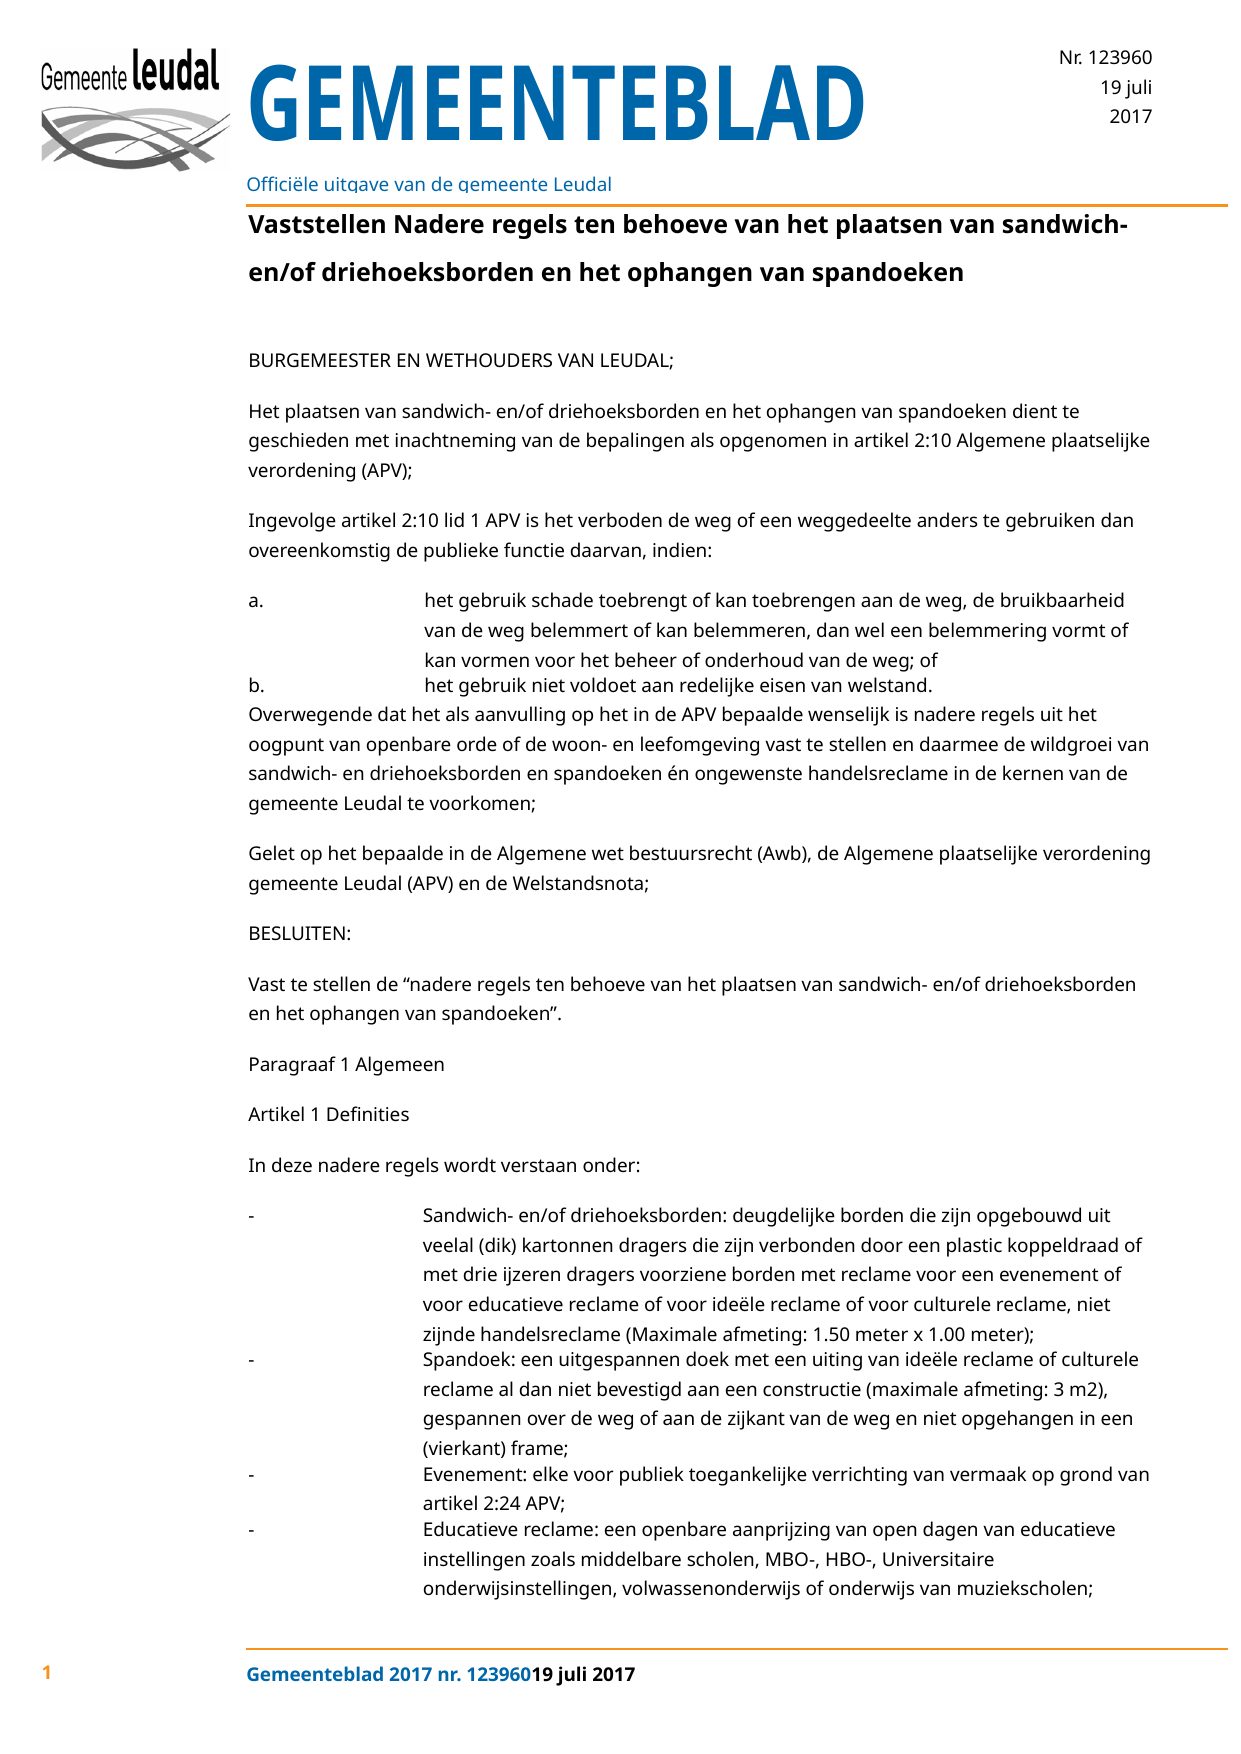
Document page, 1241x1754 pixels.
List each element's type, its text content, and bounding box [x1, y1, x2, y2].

text Gelet op het bepaalde in de Algemene wet bestuursrecht (Awb), de Algemene plaatselijke verordening gemeente Leudal (APV) en de Welstandsnota; [248, 841, 1152, 896]
text Artikel 1 Definities [248, 1101, 1152, 1127]
text Overwegende dat het als aanvulling op het in de APV bepaalde wenselijk is nadere regels uit het oogpunt van openbare orde of de woon- en leefomgeving vast te stellen en daarmee de wildgroei van sandwich- en driehoeksborden en spandoeken én ongewenste handelsreclame in de kernen van de gemeente Leudal te voorkomen; [248, 701, 1152, 816]
text Het plaatsen van sandwich- en/of driehoeksborden en het ophangen van spandoeken dient te geschieden met inachtneming van de bepalingen als opgenomen in artikel 2:10 Algemene plaatselijke verordening (APV); [248, 398, 1152, 483]
text BESLUITEN: [248, 921, 1152, 946]
table_header a. [248, 588, 424, 672]
table_cell b. [248, 673, 424, 698]
table_cell Evenement: elke voor publiek toegankelijke verrichting van vermaak op grond van artikel 2:24 APV; [423, 1461, 1152, 1516]
text Vast te stellen de “nadere regels ten behoeve van het plaatsen van sandwich- en/of driehoeksborden en het ophangen van spandoeken”. [248, 971, 1152, 1026]
text Vaststellen Nadere regels ten behoeve van het plaatsen van sandwich- en/of driehoeksborden en het ophangen van spandoeken [248, 207, 1152, 288]
picture [41, 47, 231, 172]
table_cell Spandoek: een uitgespannen doek met een uiting van ideële reclame of culturele reclame al dan niet bevestigd aan een constructie (maximale afmeting: 3 m2), gespannen over de weg of aan de zijkant van de weg en niet opgehangen in een (vierkant) frame; [423, 1346, 1152, 1461]
table_header het gebruik schade toebrengt of kan toebrengen aan de weg, de bruikbaarheid van de weg belemmert of kan belemmeren, dan wel een belemmering vormt of kan vormen voor het beheer of onderhoud van de weg; of [424, 588, 1152, 672]
table_cell het gebruik niet voldoet aan redelijke eisen van welstand. [424, 673, 1152, 698]
text In deze nadere regels wordt verstaan onder: [248, 1152, 1152, 1178]
table_header Sandwich- en/of driehoeksborden: deugdelijke borden die zijn opgebouwd uit veelal (dik) kartonnen dragers die zijn verbonden door een plastic koppeldraad of met drie ijzeren dragers voorziene borden met reclame voor een evenement of voor educatieve reclame of voor ideële reclame of voor culturele reclame, niet zijnde handelsreclame (Maximale afmeting: 1.50 meter x 1.00 meter); [423, 1203, 1152, 1346]
table_cell - [248, 1516, 423, 1601]
table_header - [248, 1203, 423, 1346]
table_cell - [248, 1461, 423, 1516]
table_cell Educatieve reclame: een openbare aanprijzing van open dagen van educatieve instellingen zoals middelbare scholen, MBO-, HBO-, Universitaire onderwijsinstellingen, volwassenonderwijs of onderwijs van muziekscholen; [423, 1516, 1152, 1601]
text Paragraaf 1 Algemeen [248, 1051, 1152, 1077]
text BURGEMEESTER EN WETHOUDERS VAN LEUDAL; [248, 347, 1152, 373]
table_cell - [248, 1346, 423, 1461]
text Ingevolge artikel 2:10 lid 1 APV is het verboden de weg of een weggedeelte anders te gebruiken dan overeenkomstig de publieke functie daarvan, indien: [248, 507, 1152, 563]
